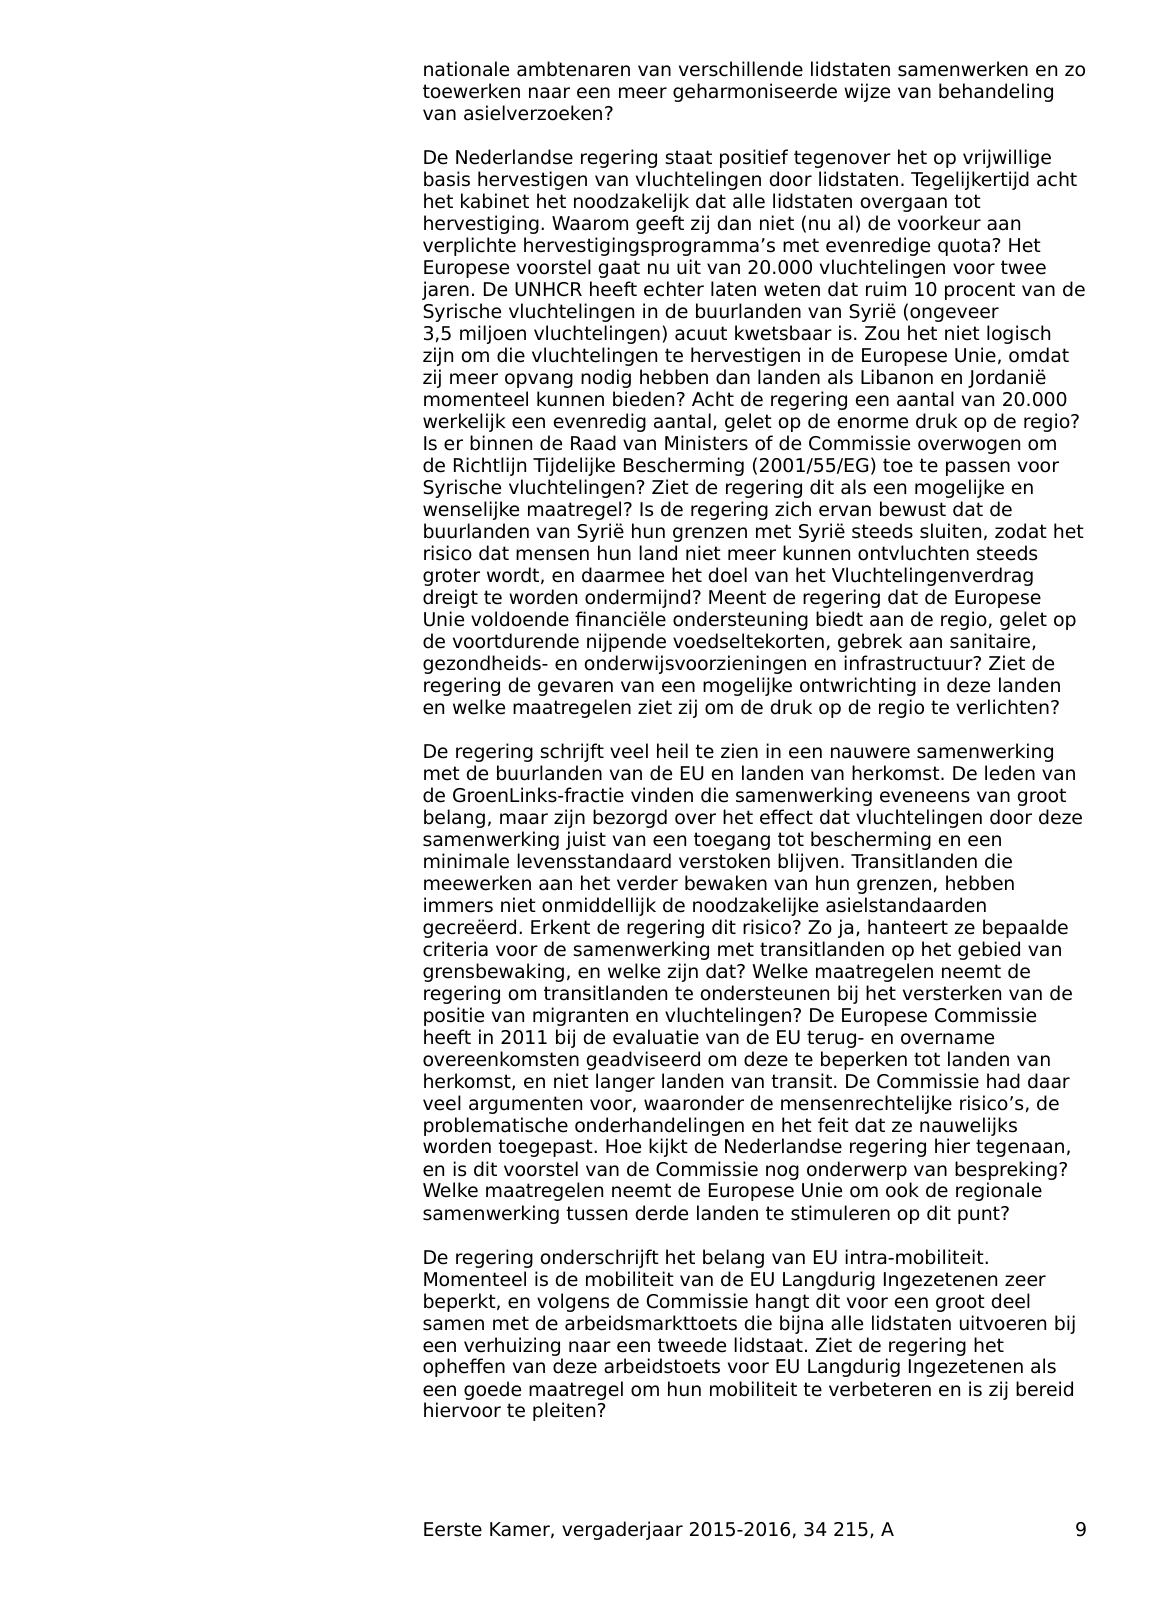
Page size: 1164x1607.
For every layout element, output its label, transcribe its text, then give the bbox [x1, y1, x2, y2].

text De Nederlandse regering staat positief tegenover het op vrijwillige basis hervestigen van vluchtelingen door lidstaten. Tegelijkertijd acht het kabinet het noodzakelijk dat alle lidstaten overgaan tot hervestiging. Waarom geeft zij dan niet (nu al) de voorkeur aan verplichte hervestigingsprogramma’s met evenredige quota? Het Europese voorstel gaat nu uit van 20.000 vluchtelingen voor twee jaren. De UNHCR heeft echter laten weten dat ruim 10 procent van de Syrische vluchtelingen in de buurlanden van Syrië (ongeveer 3,5 miljoen vluchtelingen) acuut kwetsbaar is. Zou het niet logisch zijn om die vluchtelingen te hervestigen in de Europese Unie, omdat zij meer opvang nodig hebben dan landen als Libanon en Jordanië momenteel kunnen bieden? Acht de regering een aantal van 20.000 werkelijk een evenredig aantal, gelet op de enorme druk op de regio? Is er binnen de Raad van Ministers of de Commissie overwogen om de Richtlijn Tijdelijke Bescherming (2001/55/EG) toe te passen voor Syrische vluchtelingen? Ziet de regering dit als een mogelijke en wenselijke maatregel? Is de regering zich ervan bewust dat de buurlanden van Syrië hun grenzen met Syrië steeds sluiten, zodat het risico dat mensen hun land niet meer kunnen ontvluchten steeds groter wordt, en daarmee het doel van het Vluchtelingenverdrag dreigt te worden ondermijnd? Meent de regering dat de Europese Unie voldoende financiële ondersteuning biedt aan de regio, gelet op de voortdurende nijpende voedseltekorten, gebrek aan sanitaire, gezondheids- en onderwijsvoorzieningen en infrastructuur? Ziet de regering de gevaren van een mogelijke ontwrichting in deze landen en welke maatregelen ziet zij om de druk op de regio te verlichten? [422, 147, 1087, 719]
text De regering schrijft veel heil te zien in een nauwere samenwerking met de buurlanden van de EU en landen van herkomst. De leden van de GroenLinks-fractie vinden die samenwerking eveneens van groot belang, maar zijn bezorgd over het effect dat vluchtelingen door deze samenwerking juist van een toegang tot bescherming en een minimale levensstandaard verstoken blijven. Transitlanden die meewerken aan het verder bewaken van hun grenzen, hebben immers niet onmiddellijk de noodzakelijke asielstandaarden gecreëerd. Erkent de regering dit risico? Zo ja, hanteert ze bepaalde criteria voor de samenwerking met transitlanden op het gebied van grensbewaking, en welke zijn dat? Welke maatregelen neemt de regering om transitlanden te ondersteunen bij het versterken van de positie van migranten en vluchtelingen? De Europese Commissie heeft in 2011 bij de evaluatie van de EU terug- en overname overeenkomsten geadviseerd om deze te beperken tot landen van herkomst, en niet langer landen van transit. De Commissie had daar veel argumenten voor, waaronder de mensenrechtelijke risico’s, de problematische onderhandelingen en het feit dat ze nauwelijks worden toegepast. Hoe kijkt de Nederlandse regering hier tegenaan, en is dit voorstel van de Commissie nog onderwerp van bespreking? Welke maatregelen neemt de Europese Unie om ook de regionale samenwerking tussen derde landen te stimuleren op dit punt? [422, 741, 1087, 1224]
text De regering onderschrijft het belang van EU intra-mobiliteit. Momenteel is de mobiliteit van de EU Langdurig Ingezetenen zeer beperkt, en volgens de Commissie hangt dit voor een groot deel samen met de arbeidsmarkttoets die bijna alle lidstaten uitvoeren bij een verhuizing naar een tweede lidstaat. Ziet de regering het opheffen van deze arbeidstoets voor EU Langdurig Ingezetenen als een goede maatregel om hun mobiliteit te verbeteren en is zij bereid hiervoor te pleiten? [422, 1247, 1087, 1422]
text nationale ambtenaren van verschillende lidstaten samenwerken en zo toewerken naar een meer geharmoniseerde wijze van behandeling van asielverzoeken? [422, 59, 1087, 125]
